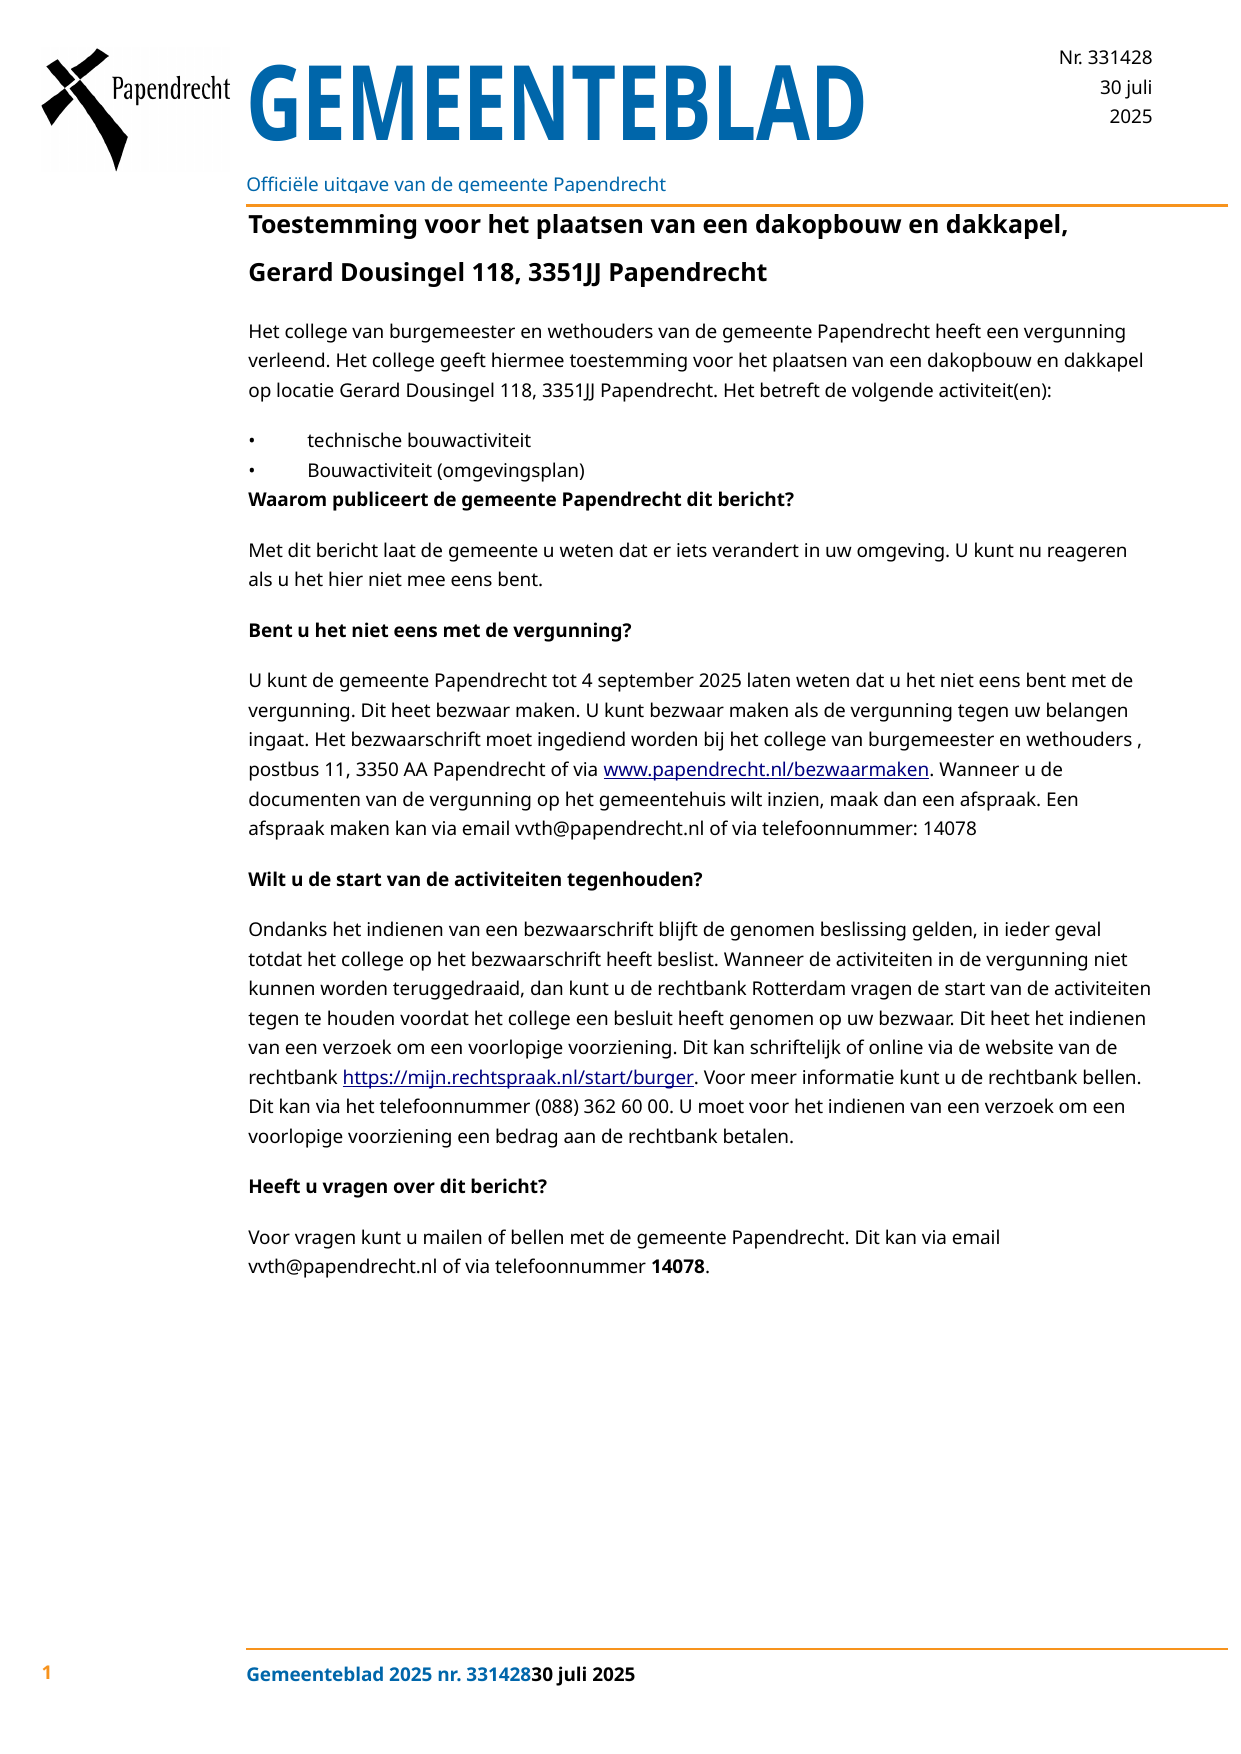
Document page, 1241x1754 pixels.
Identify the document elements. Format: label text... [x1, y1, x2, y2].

text Waarom publiceert de gemeente Papendrecht dit bericht? [248, 487, 1152, 512]
text U kunt de gemeente Papendrecht tot 4 september 2025 laten weten dat u het niet eens bent met de vergunning. Dit heet bezwaar maken. U kunt bezwaar maken als de vergunning tegen uw belangen ingaat. Het bezwaarschrift moet ingediend worden bij het college van burgemeester en wethouders , postbus 11, 3350 AA Papendrecht of via www.papendrecht.nl/bezwaarmaken. Wanneer u de documenten van de vergunning op het gemeentehuis wilt inzien, maak dan een afspraak. Een afspraak maken kan via email vvth@papendrecht.nl of via telefoonnummer: 14078 [248, 667, 1152, 841]
text Toestemming voor het plaatsen van een dakopbouw en dakkapel, Gerard Dousingel 118, 3351JJ Papendrecht [248, 207, 1152, 288]
text Wilt u de start van de activiteiten tegenhouden? [248, 866, 1152, 892]
list technische bouwactiviteit [248, 427, 1152, 453]
text Heeft u vragen over dit bericht? [248, 1174, 1152, 1199]
text Voor vragen kunt u mailen of bellen met de gemeente Papendrecht. Dit kan via email vvth@papendrecht.nl of via telefoonnummer 14078. [248, 1224, 1152, 1279]
text Het college van burgemeester en wethouders van de gemeente Papendrecht heeft een vergunning verleend. Het college geeft hiermee toestemming voor het plaatsen van een dakopbouw en dakkapel op locatie Gerard Dousingel 118, 3351JJ Papendrecht. Het betreft de volgende activiteit(en): [248, 318, 1152, 403]
list Bouwactiviteit (omgevingsplan) [248, 457, 1152, 483]
text Ondanks het indienen van een bezwaarschrift blijft de genomen beslissing gelden, in ieder geval totdat het college op het bezwaarschrift heeft beslist. Wanneer de activiteiten in de vergunning niet kunnen worden teruggedraaid, dan kunt u de rechtbank Rotterdam vragen de start van de activiteiten tegen te houden voordat het college een besluit heeft genomen op uw bezwaar. Dit heet het indienen van een verzoek om een voorlopige voorziening. Dit kan schriftelijk of online via de website van de rechtbank https://mijn.rechtspraak.nl/start/burger. Voor meer informatie kunt u de rechtbank bellen. Dit kan via het telefoonnummer (088) 362 60 00. U moet voor het indienen van een verzoek om een voorlopige voorziening een bedrag aan de rechtbank betalen. [248, 916, 1152, 1149]
picture [41, 47, 231, 172]
text Met dit bericht laat de gemeente u weten dat er iets verandert in uw omgeving. U kunt nu reageren als u het hier niet mee eens bent. [248, 537, 1152, 592]
text Bent u het niet eens met de vergunning? [248, 617, 1152, 643]
